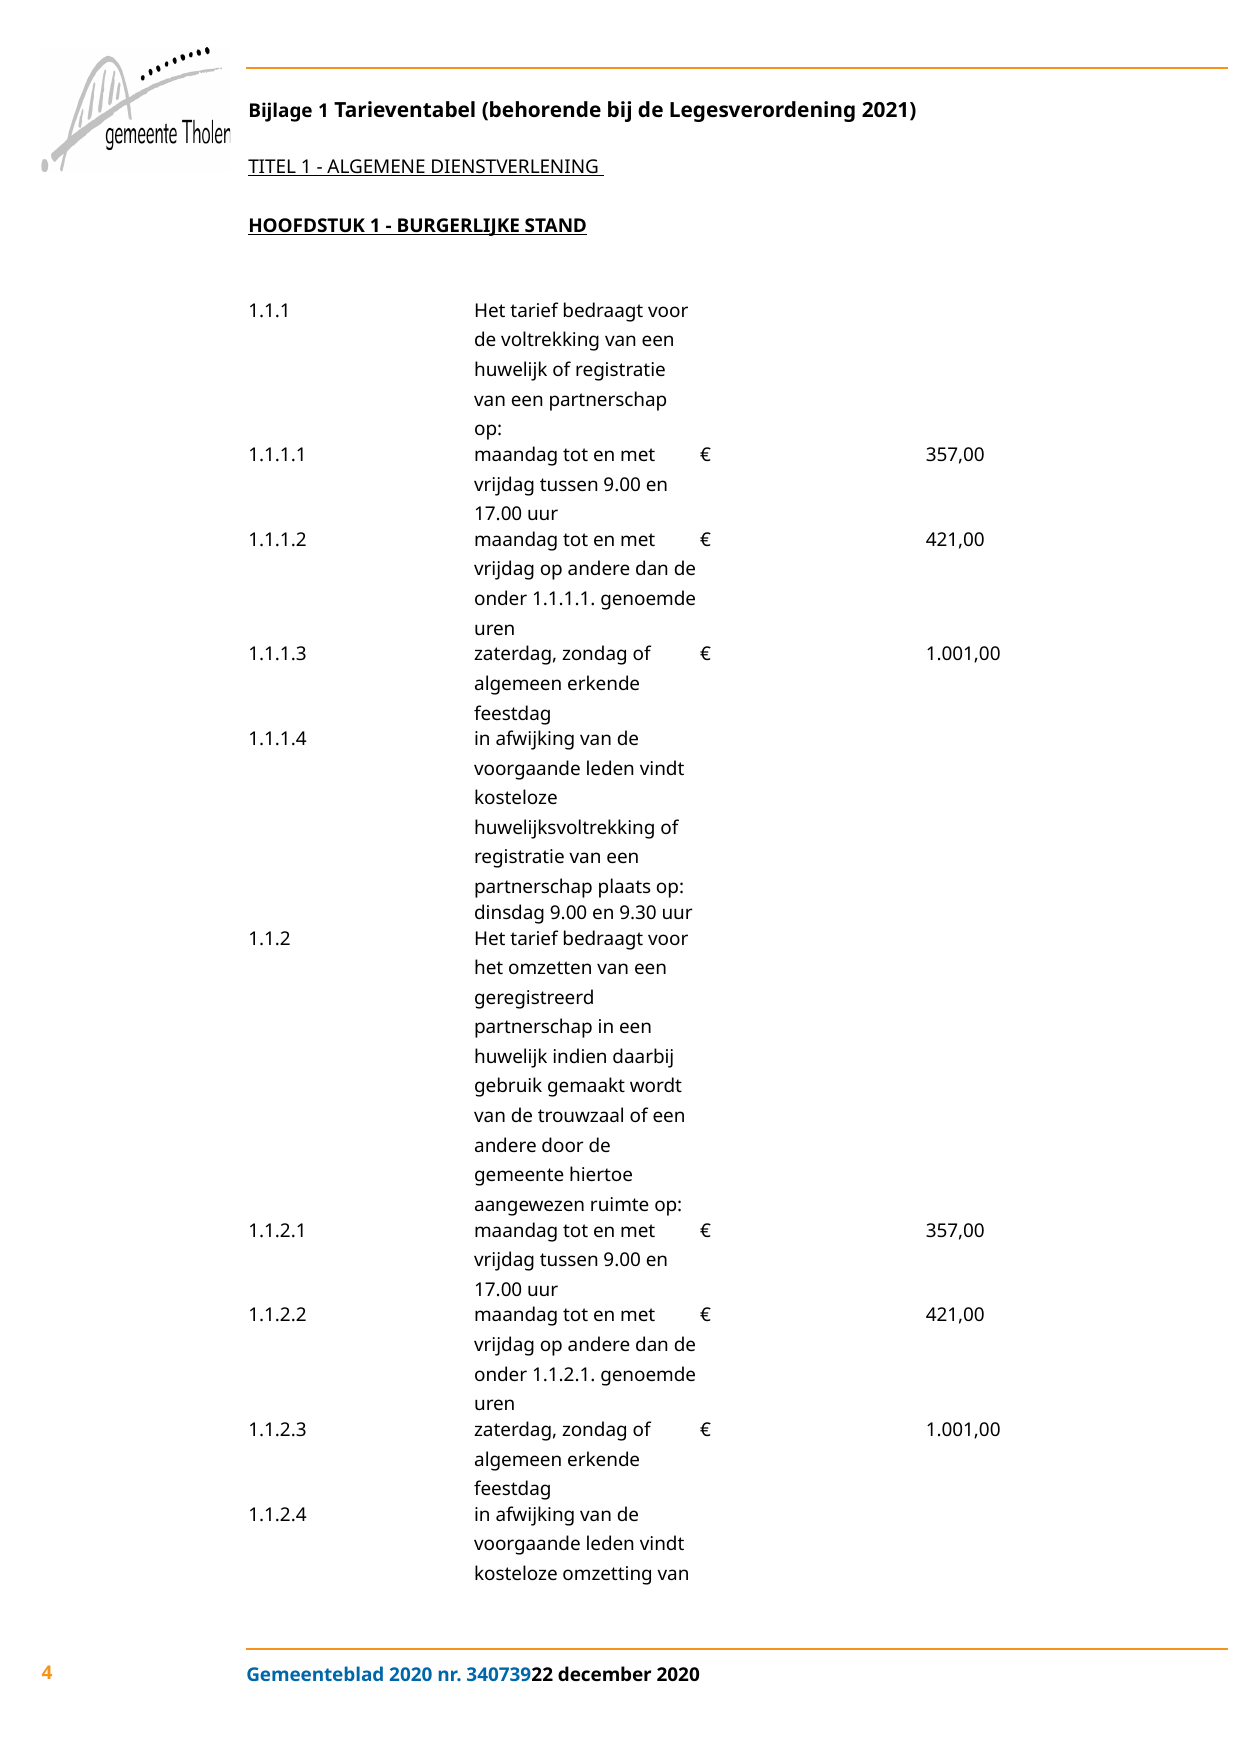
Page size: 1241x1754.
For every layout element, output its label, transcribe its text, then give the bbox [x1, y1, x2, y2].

table_cell maandag tot en met vrijdag op andere dan de onder 1.1.2.1. genoemde uren [474, 1302, 700, 1416]
table_cell 357,00 [926, 1217, 1152, 1302]
table_cell [248, 899, 474, 925]
table_cell 1.1.1 [248, 297, 474, 441]
text TITEL 1 - ALGEMENE DIENSTVERLENING [248, 153, 1152, 179]
table_cell [926, 1501, 1152, 1586]
table_cell € [700, 526, 926, 641]
table_cell dinsdag 9.00 en 9.30 uur [474, 899, 700, 925]
table_cell [700, 297, 926, 441]
table_header [700, 271, 926, 297]
table_cell 421,00 [926, 1302, 1152, 1416]
table_cell [926, 925, 1152, 1217]
table_cell zaterdag, zondag of algemeen erkende feestdag [474, 1416, 700, 1501]
table_cell maandag tot en met vrijdag tussen 9.00 en 17.00 uur [474, 441, 700, 526]
text Bijlage 1 Tarieventabel (behorende bij de Legesverordening 2021) [248, 95, 1152, 123]
table_cell 1.1.2.3 [248, 1416, 474, 1501]
table_cell € [700, 641, 926, 725]
table_cell 1.1.1.2 [248, 526, 474, 641]
table_cell Het tarief bedraagt voor de voltrekking van een huwelijk of registratie van een partnerschap op: [474, 297, 700, 441]
table_cell 1.1.2.2 [248, 1302, 474, 1416]
picture [41, 47, 231, 172]
table_cell [700, 925, 926, 1217]
table_cell in afwijking van de voorgaande leden vindt kosteloze huwelijksvoltrekking of registratie van een partnerschap plaats op: [474, 725, 700, 899]
table_cell [926, 899, 1152, 925]
table_cell 421,00 [926, 526, 1152, 641]
table_cell 357,00 [926, 441, 1152, 526]
table_cell zaterdag, zondag of algemeen erkende feestdag [474, 641, 700, 725]
table_cell € [700, 441, 926, 526]
table_cell [700, 725, 926, 899]
table_cell [700, 899, 926, 925]
table_cell € [700, 1217, 926, 1302]
table_cell € [700, 1416, 926, 1501]
table_cell [926, 725, 1152, 899]
table_cell [700, 1501, 926, 1586]
table_cell in afwijking van de voorgaande leden vindt kosteloze omzetting van [474, 1501, 700, 1586]
table_cell 1.001,00 [926, 641, 1152, 725]
table_cell € [700, 1302, 926, 1416]
table_cell maandag tot en met vrijdag tussen 9.00 en 17.00 uur [474, 1217, 700, 1302]
table_cell 1.1.1.4 [248, 725, 474, 899]
table_cell 1.1.2.1 [248, 1217, 474, 1302]
table_cell 1.1.2 [248, 925, 474, 1217]
table_cell 1.1.1.1 [248, 441, 474, 526]
table_header [474, 271, 700, 297]
table_cell 1.1.1.3 [248, 641, 474, 725]
table_header [248, 271, 474, 297]
table_cell maandag tot en met vrijdag op andere dan de onder 1.1.1.1. genoemde uren [474, 526, 700, 641]
table_header [926, 271, 1152, 297]
table_cell 1.1.2.4 [248, 1501, 474, 1586]
table_cell [926, 297, 1152, 441]
table_cell 1.001,00 [926, 1416, 1152, 1501]
table_cell Het tarief bedraagt voor het omzetten van een geregistreerd partnerschap in een huwelijk indien daarbij gebruik gemaakt wordt van de trouwzaal of een andere door de gemeente hiertoe aangewezen ruimte op: [474, 925, 700, 1217]
text HOOFDSTUK 1 - BURGERLIJKE STAND [248, 212, 1152, 238]
